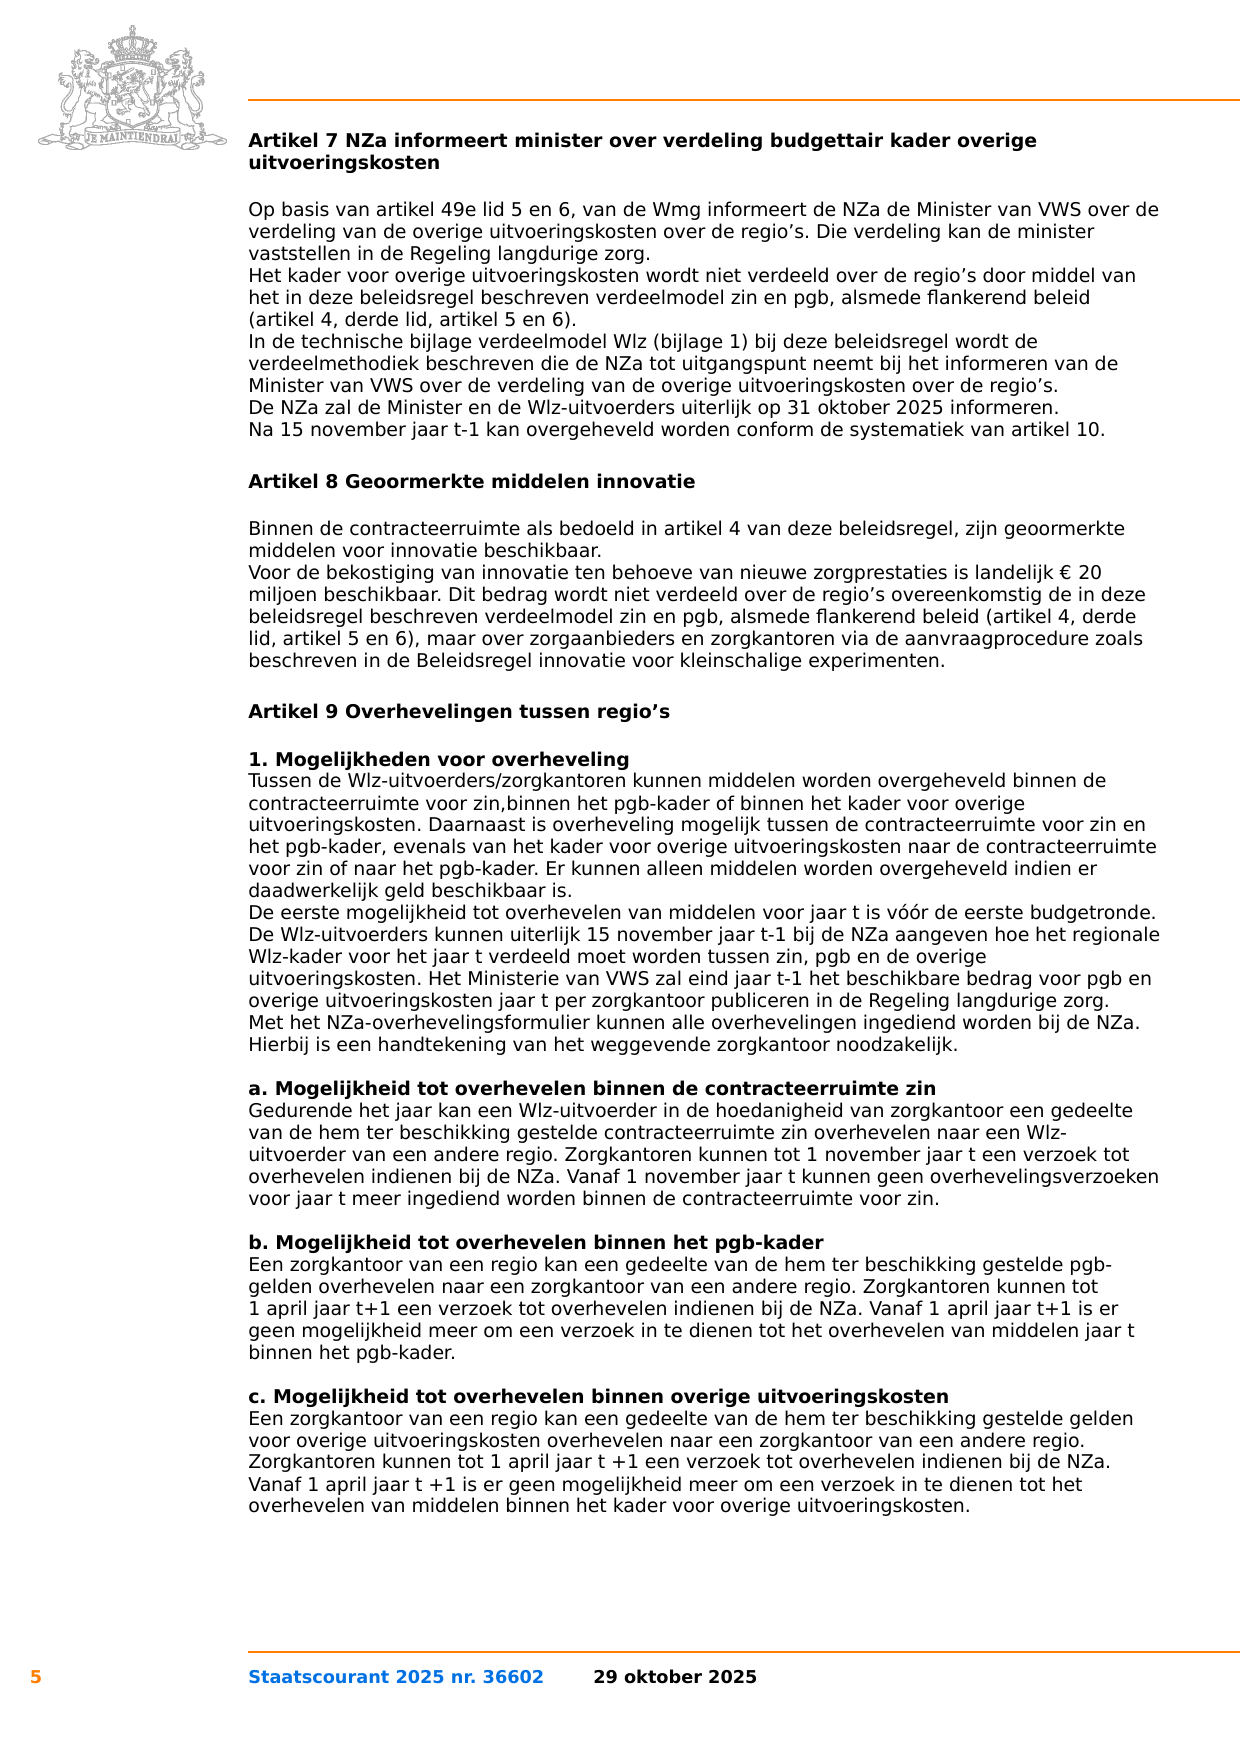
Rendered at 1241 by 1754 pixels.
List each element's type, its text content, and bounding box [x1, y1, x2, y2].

text In de technische bijlage verdeelmodel Wlz (bijlage 1) bij deze beleidsregel wordt de verdeelmethodiek beschreven die de NZa tot uitgangspunt neemt bij het informeren van de Minister van VWS over de verdeling van de overige uitvoeringskosten over de regio’s. [248, 331, 1163, 397]
text Met het NZa-overhevelingsformulier kunnen alle overhevelingen ingediend worden bij de NZa. Hierbij is een handtekening van het weggevende zorgkantoor noodzakelijk. [248, 1012, 1163, 1056]
text De eerste mogelijkheid tot overhevelen van middelen voor jaar t is vóór de eerste budgetronde. De Wlz-uitvoerders kunnen uiterlijk 15 november jaar t-1 bij de NZa aangeven hoe het regionale Wlz-kader voor het jaar t verdeeld moet worden tussen zin, pgb en de overige uitvoeringskosten. Het Ministerie van VWS zal eind jaar t-1 het beschikbare bedrag voor pgb en overige uitvoeringskosten jaar t per zorgkantoor publiceren in de Regeling langdurige zorg. [248, 902, 1163, 1012]
subtitle 1. Mogelijkheden voor overheveling [248, 748, 1163, 770]
text De NZa zal de Minister en de Wlz-uitvoerders uiterlijk op 31 oktober 2025 informeren. [248, 397, 1163, 419]
text Een zorgkantoor van een regio kan een gedeelte van de hem ter beschikking gestelde pgb-gelden overhevelen naar een zorgkantoor van een andere regio. Zorgkantoren kunnen tot 1 april jaar t+1 een verzoek tot overhevelen indienen bij de NZa. Vanaf 1 april jaar t+1 is er geen mogelijkheid meer om een verzoek in te dienen tot het overhevelen van middelen jaar t binnen het pgb-kader. [248, 1254, 1163, 1364]
text Een zorgkantoor van een regio kan een gedeelte van de hem ter beschikking gestelde gelden voor overige uitvoeringskosten overhevelen naar een zorgkantoor van een andere regio. Zorgkantoren kunnen tot 1 april jaar t +1 een verzoek tot overhevelen indienen bij de NZa. Vanaf 1 april jaar t +1 is er geen mogelijkheid meer om een verzoek in te dienen tot het overhevelen van middelen binnen het kader voor overige uitvoeringskosten. [248, 1407, 1163, 1517]
subtitle Artikel 8 Geoormerkte middelen innovatie [248, 471, 1163, 493]
subtitle Artikel 7 NZa informeert minister over verdeling budgettair kader overige uitvoeringskosten [248, 130, 1163, 174]
subtitle Artikel 9 Overhevelingen tussen regio’s [248, 701, 1163, 723]
text Voor de bekostiging van innovatie ten behoeve van nieuwe zorgprestaties is landelijk € 20 miljoen beschikbaar. Dit bedrag wordt niet verdeeld over de regio’s overeenkomstig de in deze beleidsregel beschreven verdeelmodel zin en pgb, alsmede flankerend beleid (artikel 4, derde lid, artikel 5 en 6), maar over zorgaanbieders en zorgkantoren via de aanvraagprocedure zoals beschreven in de Beleidsregel innovatie voor kleinschalige experimenten. [248, 562, 1163, 671]
subtitle a. Mogelijkheid tot overhevelen binnen de contracteerruimte zin [248, 1078, 1163, 1100]
text Het kader voor overige uitvoeringskosten wordt niet verdeeld over de regio’s door middel van het in deze beleidsregel beschreven verdeelmodel zin en pgb, alsmede flankerend beleid (artikel 4, derde lid, artikel 5 en 6). [248, 265, 1163, 331]
subtitle c. Mogelijkheid tot overhevelen binnen overige uitvoeringskosten [248, 1386, 1163, 1407]
text Gedurende het jaar kan een Wlz-uitvoerder in de hoedanigheid van zorgkantoor een gedeelte van de hem ter beschikking gestelde contracteerruimte zin overhevelen naar een Wlz-uitvoerder van een andere regio. Zorgkantoren kunnen tot 1 november jaar t een verzoek tot overhevelen indienen bij de NZa. Vanaf 1 november jaar t kunnen geen overhevelingsverzoeken voor jaar t meer ingediend worden binnen de contracteerruimte voor zin. [248, 1100, 1163, 1210]
text Op basis van artikel 49e lid 5 en 6, van de Wmg informeert de NZa de Minister van VWS over de verdeling van de overige uitvoeringskosten over de regio’s. Die verdeling kan de minister vaststellen in de Regeling langdurige zorg. [248, 199, 1163, 265]
subtitle b. Mogelijkheid tot overhevelen binnen het pgb-kader [248, 1232, 1163, 1254]
picture [38, 25, 227, 150]
text Binnen de contracteerruimte als bedoeld in artikel 4 van deze beleidsregel, zijn geoormerkte middelen voor innovatie beschikbaar. [248, 518, 1163, 562]
text Na 15 november jaar t-1 kan overgeheveld worden conform de systematiek van artikel 10. [248, 419, 1163, 441]
text Tussen de Wlz-uitvoerders/zorgkantoren kunnen middelen worden overgeheveld binnen de contracteerruimte voor zin,binnen het pgb-kader of binnen het kader voor overige uitvoeringskosten. Daarnaast is overheveling mogelijk tussen de contracteerruimte voor zin en het pgb-kader, evenals van het kader voor overige uitvoeringskosten naar de contracteerruimte voor zin of naar het pgb-kader. Er kunnen alleen middelen worden overgeheveld indien er daadwerkelijk geld beschikbaar is. [248, 770, 1163, 902]
